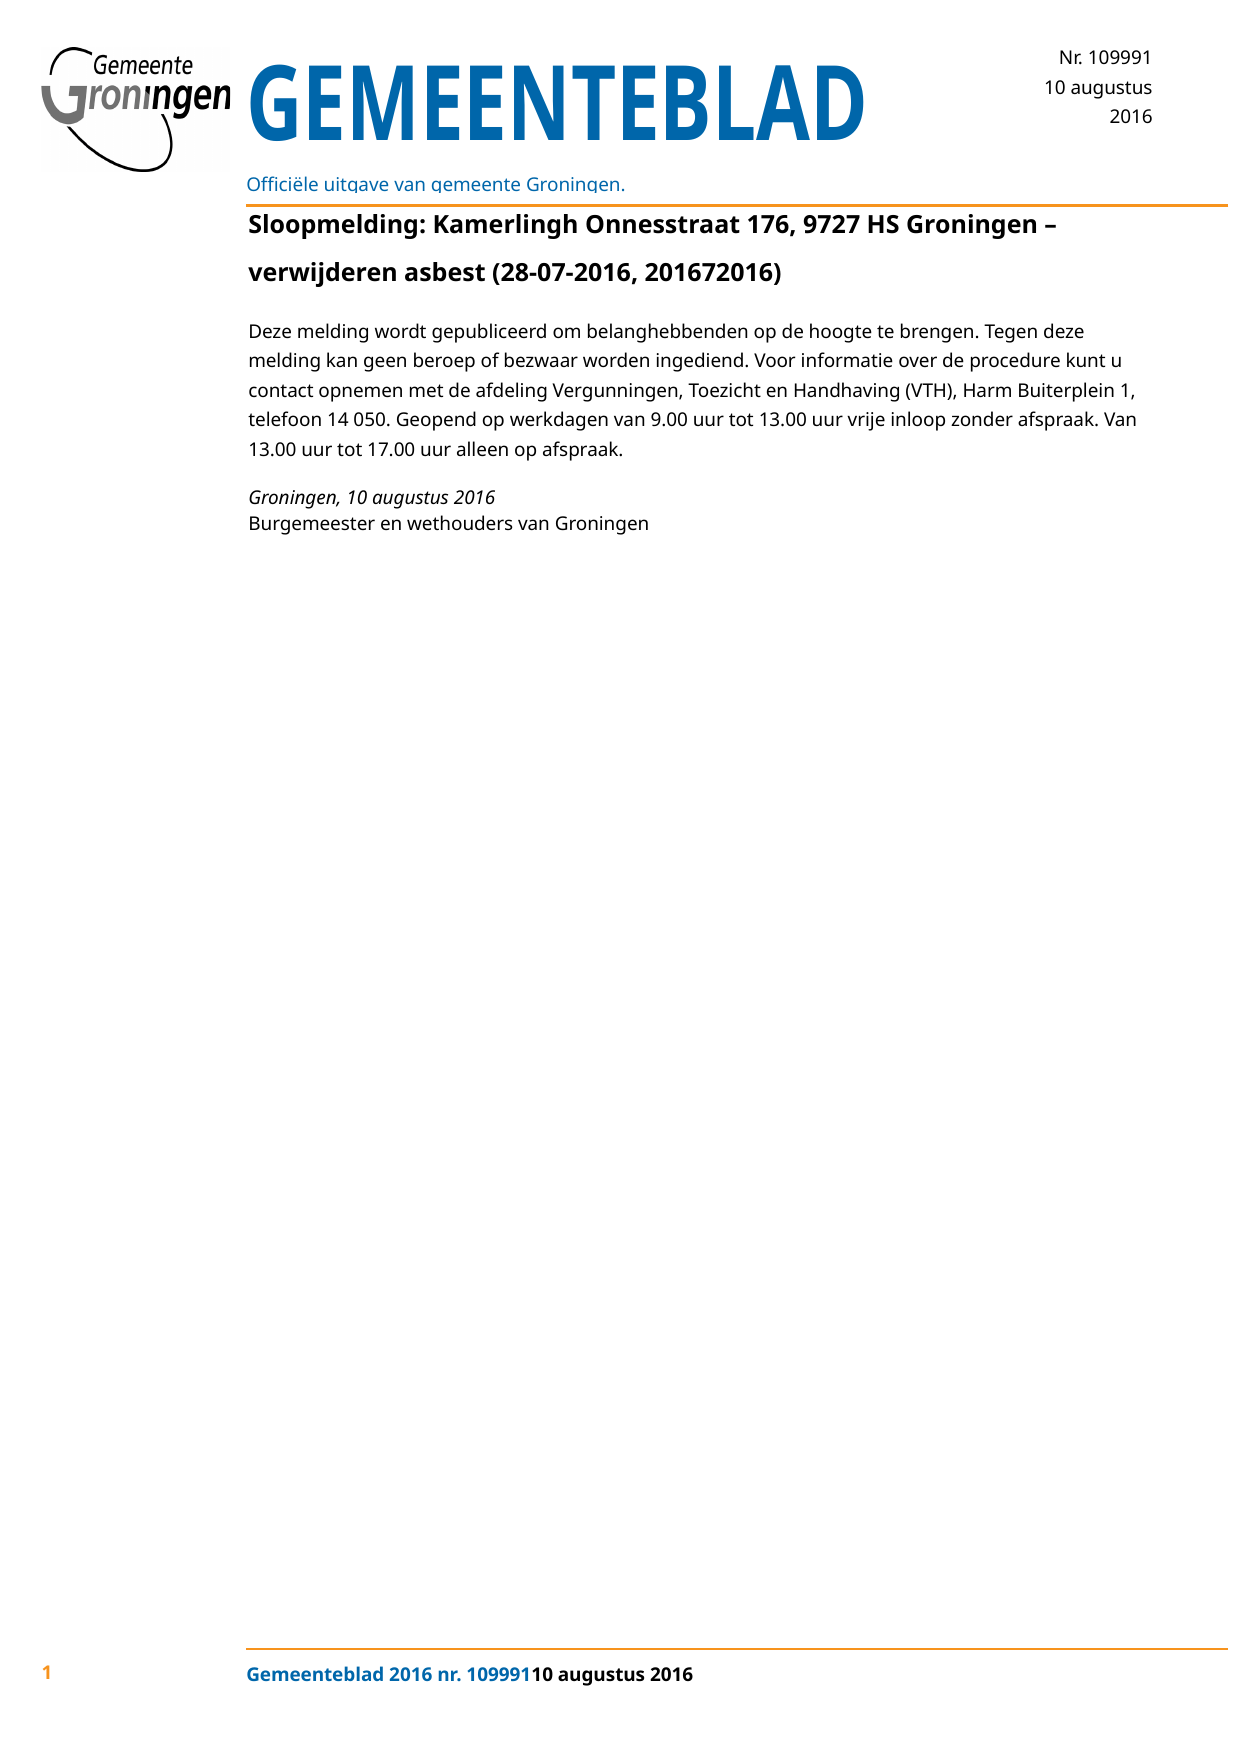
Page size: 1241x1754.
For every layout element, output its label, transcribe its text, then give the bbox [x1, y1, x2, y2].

text Sloopmelding: Kamerlingh Onnesstraat 176, 9727 HS Groningen – verwijderen asbest (28-07-2016, 201672016) [248, 207, 1152, 288]
picture [41, 47, 231, 172]
text Groningen, 10 augustus 2016 [248, 484, 1152, 510]
text Deze melding wordt gepubliceerd om belanghebbenden op de hoogte te brengen. Tegen deze melding kan geen beroep of bezwaar worden ingediend. Voor informatie over de procedure kunt u contact opnemen met de afdeling Vergunningen, Toezicht en Handhaving (VTH), Harm Buiterplein 1, telefoon 14 050. Geopend op werkdagen van 9.00 uur tot 13.00 uur vrije inloop zonder afspraak. Van 13.00 uur tot 17.00 uur alleen op afspraak. [248, 318, 1152, 462]
text Burgemeester en wethouders van Groningen [248, 510, 1152, 536]
